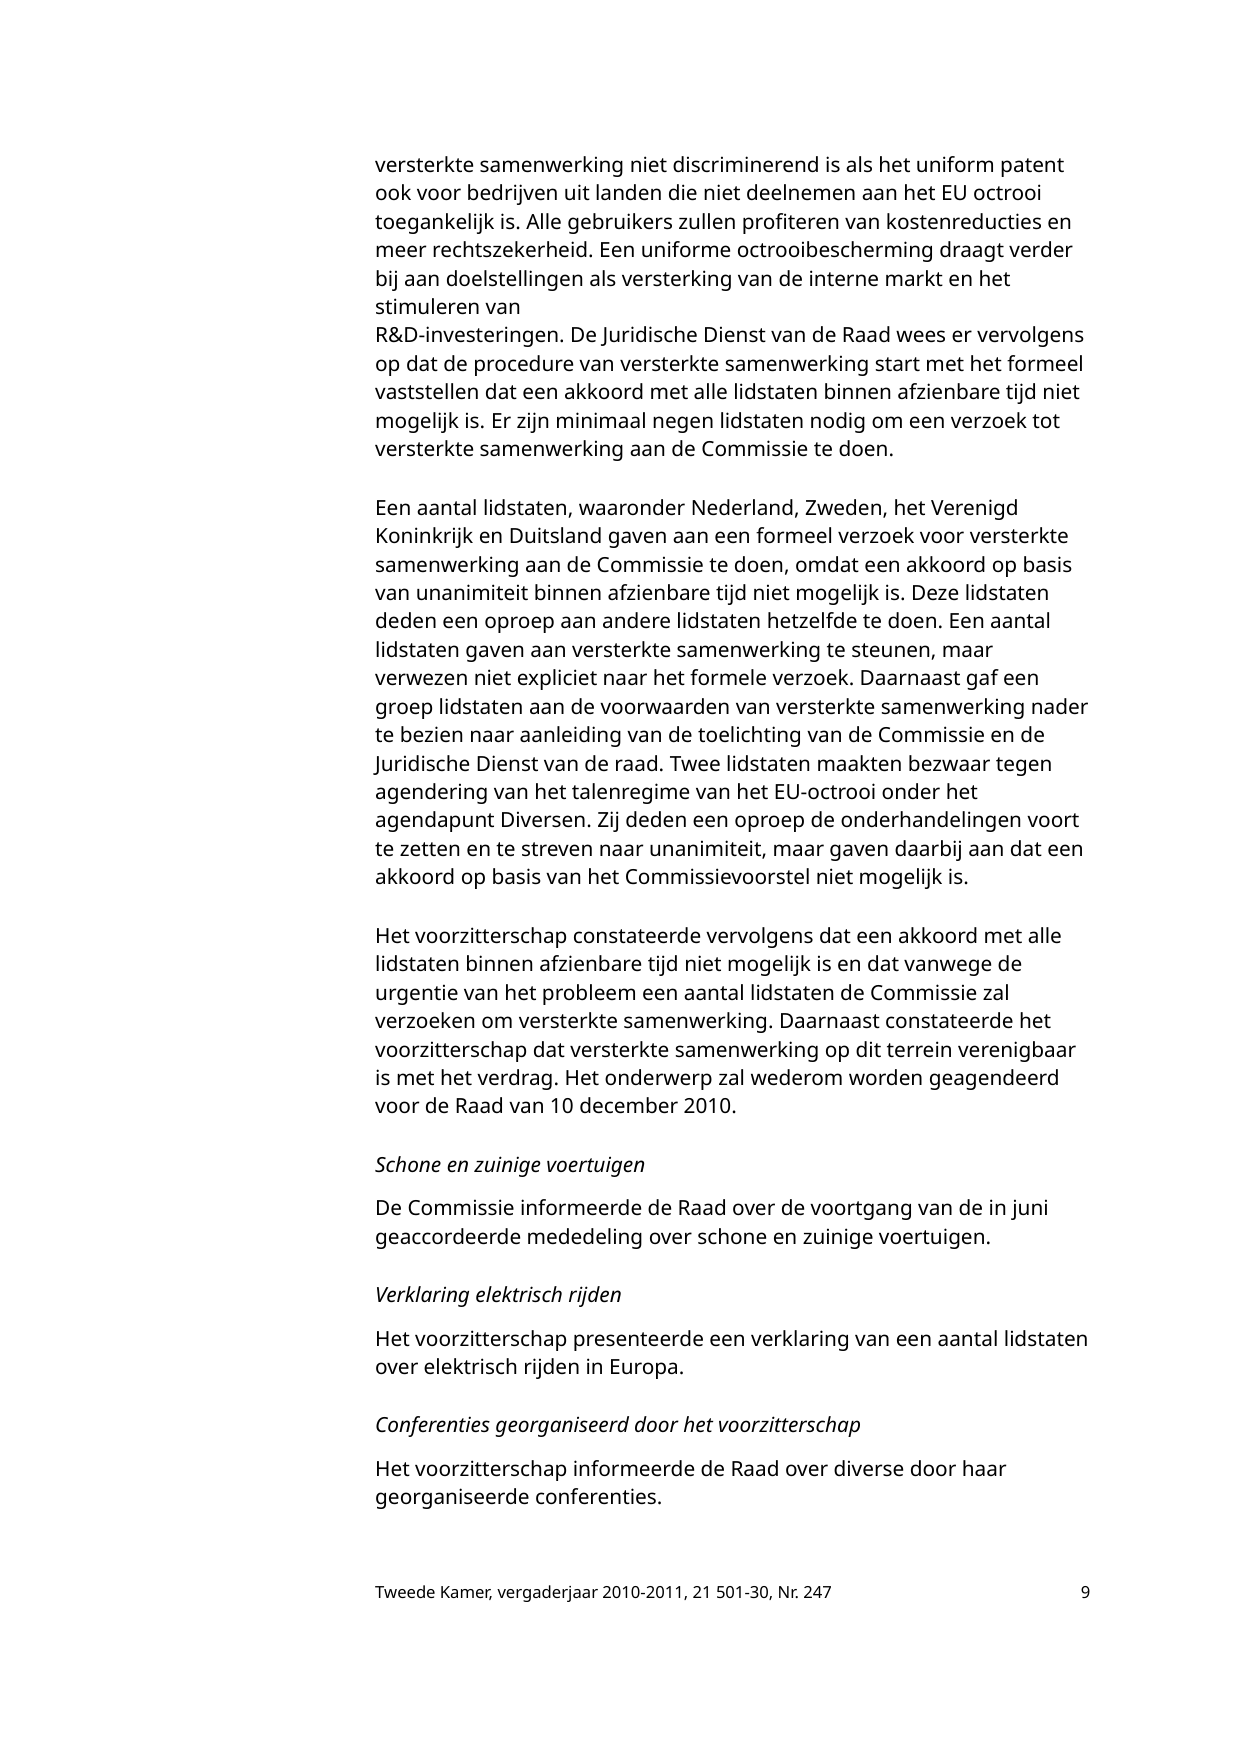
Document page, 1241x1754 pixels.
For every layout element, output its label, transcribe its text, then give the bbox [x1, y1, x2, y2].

text De Commissie informeerde de Raad over de voortgang van de in juni geaccordeerde mededeling over schone en zuinige voertuigen. [375, 1193, 1090, 1250]
text Schone en zuinige voertuigen [375, 1150, 1090, 1178]
text versterkte samenwerking niet discriminerend is als het uniform patent ook voor bedrijven uit landen die niet deelnemen aan het EU octrooi toegankelijk is. Alle gebruikers zullen profiteren van kostenreducties en meer rechtszekerheid. Een uniforme octrooibescherming draagt verder bij aan doelstellingen als versterking van de interne markt en het stimuleren van [375, 150, 1090, 321]
text Het voorzitterschap presenteerde een verklaring van een aantal lidstaten over elektrisch rijden in Europa. [375, 1324, 1090, 1381]
text R&D-investeringen. De Juridische Dienst van de Raad wees er vervolgens op dat de procedure van versterkte samenwerking start met het formeel vaststellen dat een akkoord met alle lidstaten binnen afzienbare tijd niet mogelijk is. Er zijn minimaal negen lidstaten nodig om een verzoek tot versterkte samenwerking aan de Commissie te doen. [375, 321, 1090, 463]
text Conferenties georganiseerd door het voorzitterschap [375, 1411, 1090, 1439]
text Verklaring elektrisch rijden [375, 1280, 1090, 1309]
text Het voorzitterschap constateerde vervolgens dat een akkoord met alle lidstaten binnen afzienbare tijd niet mogelijk is en dat vanwege de urgentie van het probleem een aantal lidstaten de Commissie zal verzoeken om versterkte samenwerking. Daarnaast constateerde het voorzitterschap dat versterkte samenwerking op dit terrein verenigbaar is met het verdrag. Het onderwerp zal wederom worden geagendeerd voor de Raad van 10 december 2010. [375, 921, 1090, 1120]
text Het voorzitterschap informeerde de Raad over diverse door haar georganiseerde conferenties. [375, 1454, 1090, 1511]
text Een aantal lidstaten, waaronder Nederland, Zweden, het Verenigd Koninkrijk en Duitsland gaven aan een formeel verzoek voor versterkte samenwerking aan de Commissie te doen, omdat een akkoord op basis van unanimiteit binnen afzienbare tijd niet mogelijk is. Deze lidstaten deden een oproep aan andere lidstaten hetzelfde te doen. Een aantal lidstaten gaven aan versterkte samenwerking te steunen, maar verwezen niet expliciet naar het formele verzoek. Daarnaast gaf een groep lidstaten aan de voorwaarden van versterkte samenwerking nader te bezien naar aanleiding van de toelichting van de Commissie en de Juridische Dienst van de raad. Twee lidstaten maakten bezwaar tegen agendering van het talenregime van het EU-octrooi onder het agendapunt Diversen. Zij deden een oproep de onderhandelingen voort te zetten en te streven naar unanimiteit, maar gaven daarbij aan dat een akkoord op basis van het Commissievoorstel niet mogelijk is. [375, 493, 1090, 891]
